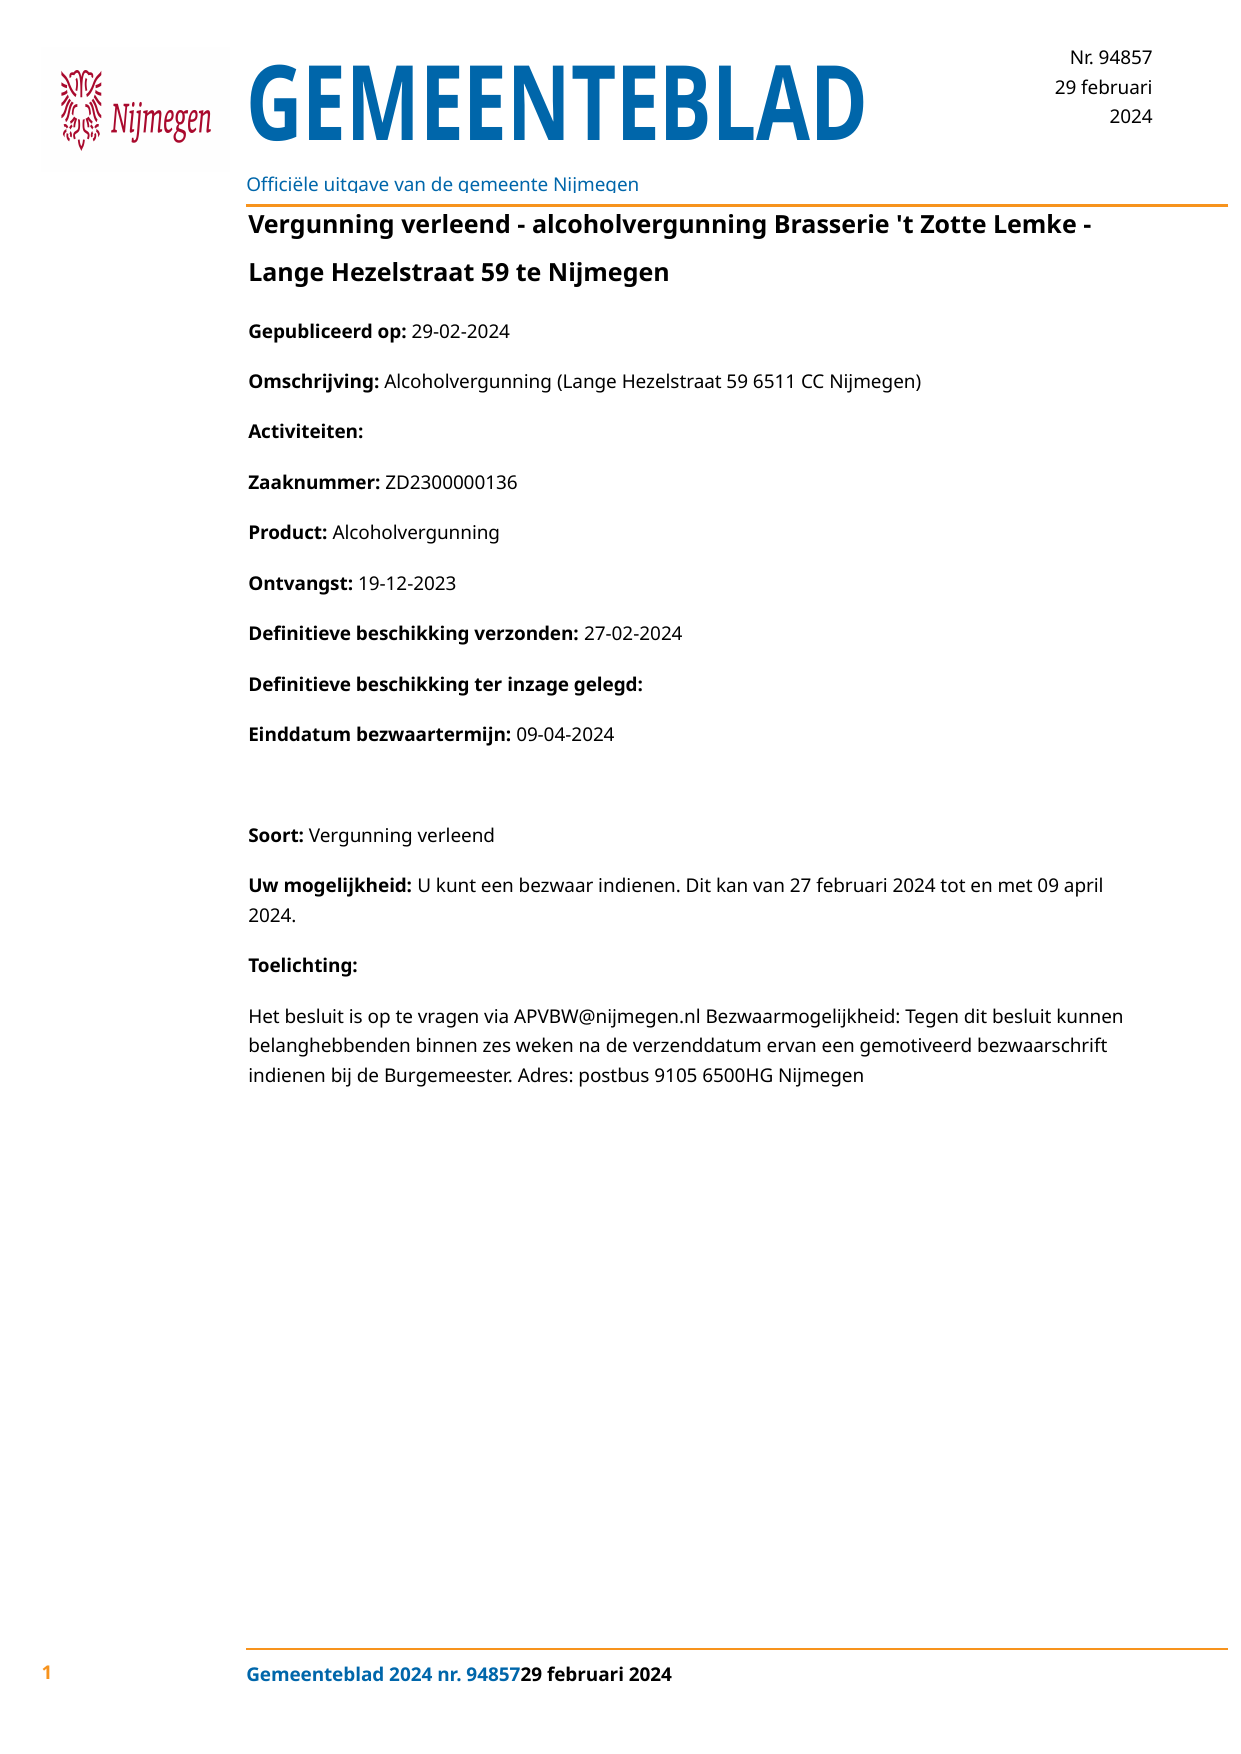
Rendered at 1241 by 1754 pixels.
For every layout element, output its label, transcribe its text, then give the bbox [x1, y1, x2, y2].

text Toelichting: [248, 952, 1152, 978]
text Product: Alcoholvergunning [248, 519, 1152, 545]
text Ontvangst: 19-12-2023 [248, 570, 1152, 596]
text Einddatum bezwaartermijn: 09-04-2024 [248, 721, 1152, 747]
text Gepubliceerd op: 29-02-2024 [248, 318, 1152, 344]
text Omschrijving: Alcoholvergunning (Lange Hezelstraat 59 6511 CC Nijmegen) [248, 368, 1152, 394]
text Uw mogelijkheid: U kunt een bezwaar indienen. Dit kan van 27 februari 2024 tot en met 09 april 2024. [248, 872, 1152, 928]
picture [41, 47, 231, 172]
text Definitieve beschikking verzonden: 27-02-2024 [248, 620, 1152, 646]
text Zaaknummer: ZD2300000136 [248, 469, 1152, 495]
text Definitieve beschikking ter inzage gelegd: [248, 671, 1152, 697]
text Soort: Vergunning verleend [248, 822, 1152, 848]
text Het besluit is op te vragen via APVBW@nijmegen.nl Bezwaarmogelijkheid: Tegen dit besluit kunnen belanghebbenden binnen zes weken na de verzenddatum ervan een gemotiveerd bezwaarschrift indienen bij de Burgemeester. Adres: postbus 9105 6500HG Nijmegen [248, 1003, 1152, 1088]
text Activiteiten: [248, 419, 1152, 444]
text Vergunning verleend - alcoholvergunning Brasserie 't Zotte Lemke - Lange Hezelstraat 59 te Nijmegen [248, 207, 1152, 288]
